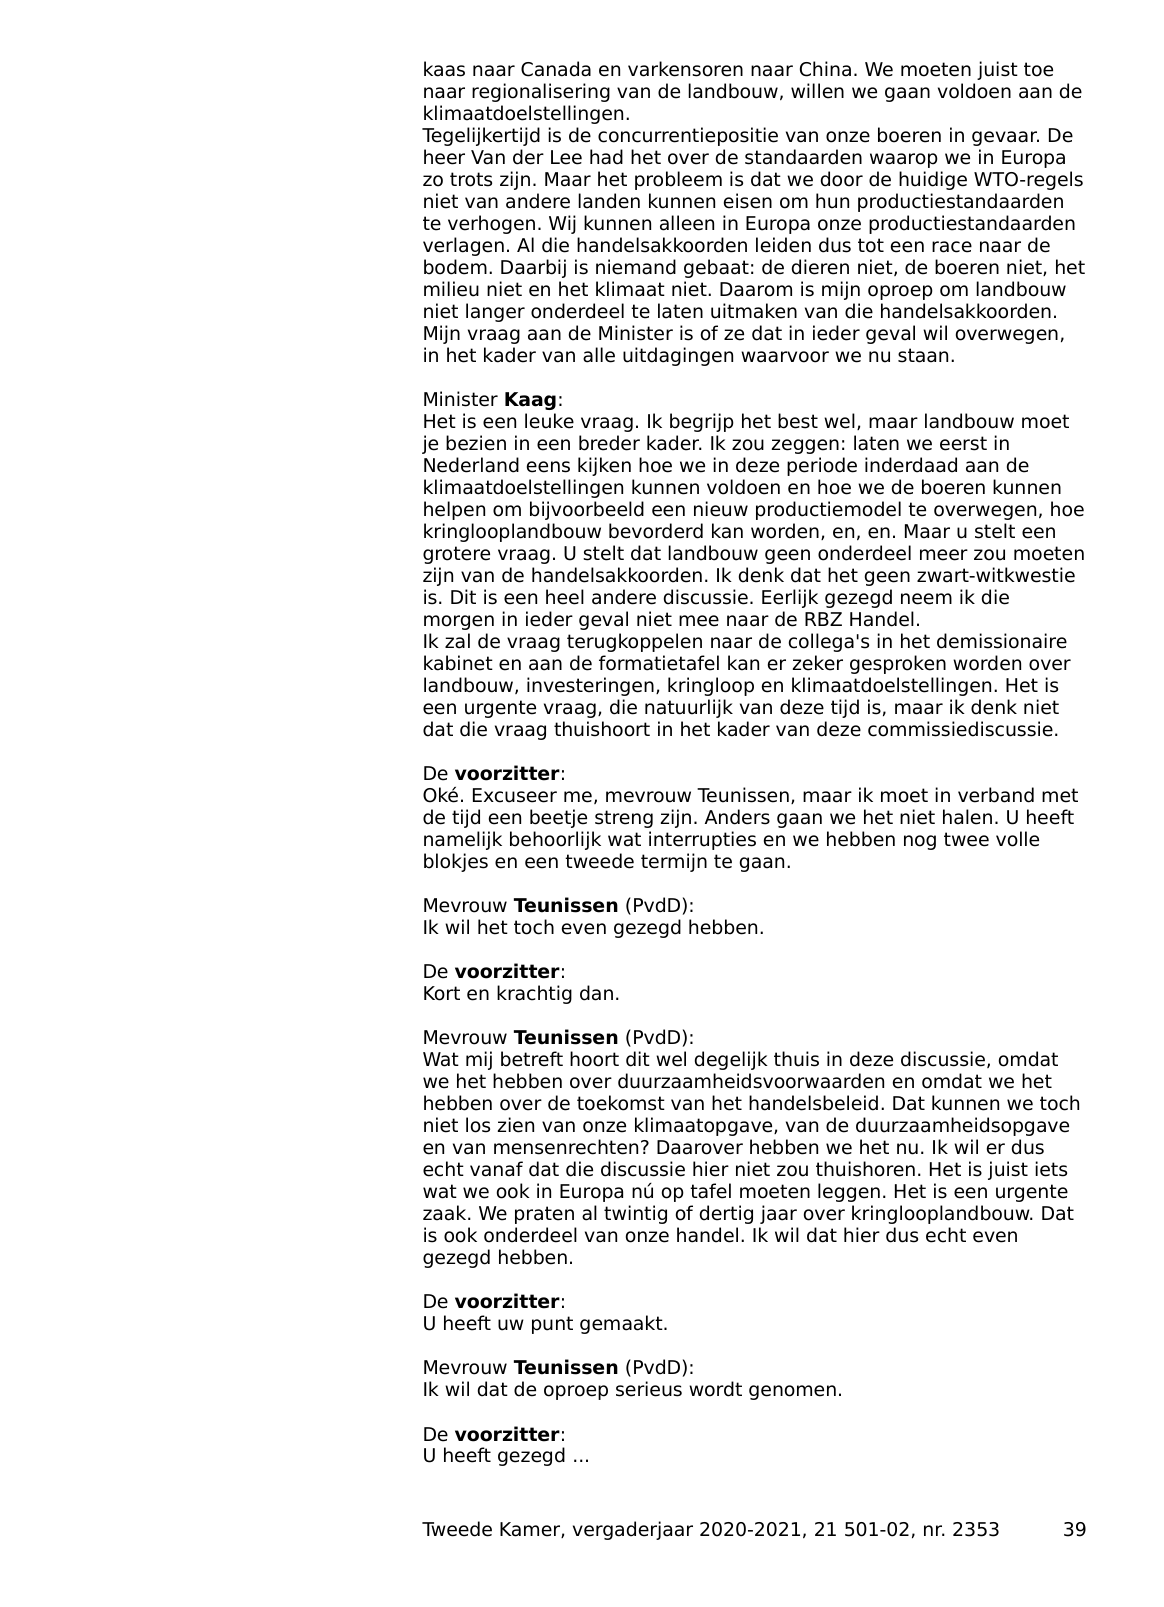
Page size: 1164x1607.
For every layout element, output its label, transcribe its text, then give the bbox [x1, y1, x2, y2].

text De voorzitter: [422, 1291, 1087, 1313]
text Minister Kaag: [422, 389, 1087, 411]
text U heeft gezegd ... [422, 1445, 1087, 1467]
text Wat mij betreft hoort dit wel degelijk thuis in deze discussie, omdat we het hebben over duurzaamheidsvoorwaarden en omdat we het hebben over de toekomst van het handelsbeleid. Dat kunnen we toch niet los zien van onze klimaatopgave, van de duurzaamheidsopgave en van mensenrechten? Daarover hebben we het nu. Ik wil er dus echt vanaf dat die discussie hier niet zou thuishoren. Het is juist iets wat we ook in Europa nú op tafel moeten leggen. Het is een urgente zaak. We praten al twintig of dertig jaar over kringlooplandbouw. Dat is ook onderdeel van onze handel. Ik wil dat hier dus echt even gezegd hebben. [422, 1049, 1087, 1269]
text Kort en krachtig dan. [422, 983, 1087, 1005]
text Ik zal de vraag terugkoppelen naar de collega's in het demissionaire kabinet en aan de formatietafel kan er zeker gesproken worden over landbouw, investeringen, kringloop en klimaatdoelstellingen. Het is een urgente vraag, die natuurlijk van deze tijd is, maar ik denk niet dat die vraag thuishoort in het kader van deze commissiediscussie. [422, 631, 1087, 741]
text Mevrouw Teunissen (PvdD): [422, 1357, 1087, 1379]
text Tegelijkertijd is de concurrentiepositie van onze boeren in gevaar. De heer Van der Lee had het over de standaarden waarop we in Europa zo trots zijn. Maar het probleem is dat we door de huidige WTO-regels niet van andere landen kunnen eisen om hun productiestandaarden te verhogen. Wij kunnen alleen in Europa onze productiestandaarden verlagen. Al die handelsakkoorden leiden dus tot een race naar de bodem. Daarbij is niemand gebaat: de dieren niet, de boeren niet, het milieu niet en het klimaat niet. Daarom is mijn oproep om landbouw niet langer onderdeel te laten uitmaken van die handelsakkoorden. Mijn vraag aan de Minister is of ze dat in ieder geval wil overwegen, in het kader van alle uitdagingen waarvoor we nu staan. [422, 125, 1087, 367]
text De voorzitter: [422, 961, 1087, 983]
text Ik wil dat de oproep serieus wordt genomen. [422, 1379, 1087, 1401]
text Ik wil het toch even gezegd hebben. [422, 917, 1087, 939]
text Mevrouw Teunissen (PvdD): [422, 1027, 1087, 1049]
text kaas naar Canada en varkensoren naar China. We moeten juist toe naar regionalisering van de landbouw, willen we gaan voldoen aan de klimaatdoelstellingen. [422, 59, 1087, 125]
text Oké. Excuseer me, mevrouw Teunissen, maar ik moet in verband met de tijd een beetje streng zijn. Anders gaan we het niet halen. U heeft namelijk behoorlijk wat interrupties en we hebben nog twee volle blokjes en een tweede termijn te gaan. [422, 785, 1087, 873]
text De voorzitter: [422, 763, 1087, 785]
text Het is een leuke vraag. Ik begrijp het best wel, maar landbouw moet je bezien in een breder kader. Ik zou zeggen: laten we eerst in Nederland eens kijken hoe we in deze periode inderdaad aan de klimaatdoelstellingen kunnen voldoen en hoe we de boeren kunnen helpen om bijvoorbeeld een nieuw productiemodel te overwegen, hoe kringlooplandbouw bevorderd kan worden, en, en. Maar u stelt een grotere vraag. U stelt dat landbouw geen onderdeel meer zou moeten zijn van de handelsakkoorden. Ik denk dat het geen zwart-witkwestie is. Dit is een heel andere discussie. Eerlijk gezegd neem ik die morgen in ieder geval niet mee naar de RBZ Handel. [422, 411, 1087, 631]
text Mevrouw Teunissen (PvdD): [422, 895, 1087, 917]
text U heeft uw punt gemaakt. [422, 1313, 1087, 1335]
text De voorzitter: [422, 1423, 1087, 1445]
